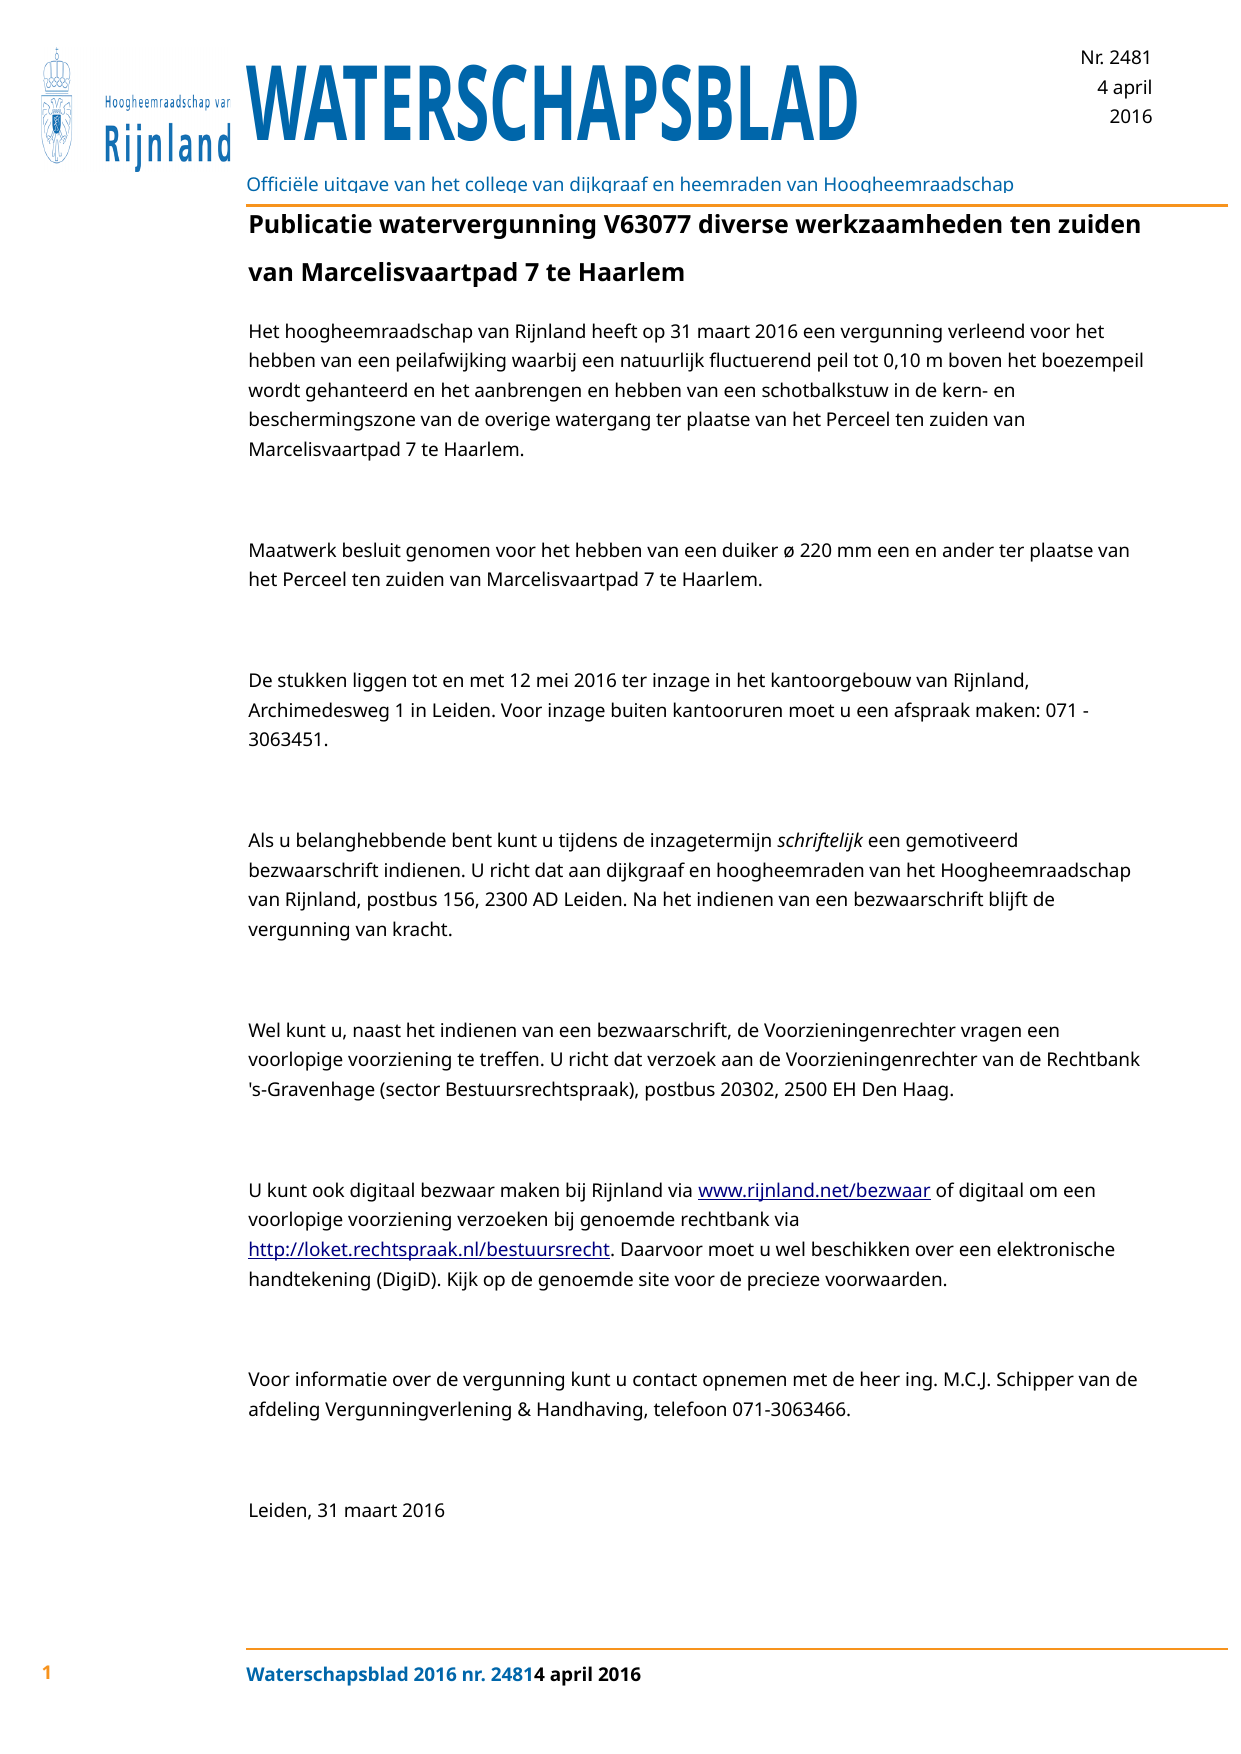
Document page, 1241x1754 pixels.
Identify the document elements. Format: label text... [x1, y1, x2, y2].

text Maatwerk besluit genomen voor het hebben van een duiker ø 220 mm een en ander ter plaatse van het Perceel ten zuiden van Marcelisvaartpad 7 te Haarlem. [248, 537, 1152, 592]
text Leiden, 31 maart 2016 [248, 1497, 1152, 1523]
picture [41, 47, 231, 172]
text U kunt ook digitaal bezwaar maken bij Rijnland via www.rijnland.net/bezwaar of digitaal om een voorlopige voorziening verzoeken bij genoemde rechtbank via http://loket.rechtspraak.nl/bestuursrecht. Daarvoor moet u wel beschikken over een elektronische handtekening (DigiD). Kijk op de genoemde site voor de precieze voorwaarden. [248, 1177, 1152, 1292]
text Voor informatie over de vergunning kunt u contact opnemen met de heer ing. M.C.J. Schipper van de afdeling Vergunningverlening & Handhaving, telefoon 071-3063466. [248, 1367, 1152, 1422]
text Publicatie watervergunning V63077 diverse werkzaamheden ten zuiden van Marcelisvaartpad 7 te Haarlem [248, 207, 1152, 288]
text Het hoogheemraadschap van Rijnland heeft op 31 maart 2016 een vergunning verleend voor het hebben van een peilafwijking waarbij een natuurlijk fluctuerend peil tot 0,10 m boven het boezempeil wordt gehanteerd en het aanbrengen en hebben van een schotbalkstuw in de kern- en beschermingszone van de overige watergang ter plaatse van het Perceel ten zuiden van Marcelisvaartpad 7 te Haarlem. [248, 318, 1152, 462]
text Als u belanghebbende bent kunt u tijdens de inzagetermijn schriftelijk een gemotiveerd bezwaarschrift indienen. U richt dat aan dijkgraaf en hoogheemraden van het Hoogheemraadschap van Rijnland, postbus 156, 2300 AD Leiden. Na het indienen van een bezwaarschrift blijft de vergunning van kracht. [248, 827, 1152, 942]
text Wel kunt u, naast het indienen van een bezwaarschrift, de Voorzieningenrechter vragen een voorlopige voorziening te treffen. U richt dat verzoek aan de Voorzieningenrechter van de Rechtbank 's-Gravenhage (sector Bestuursrechtspraak), postbus 20302, 2500 EH Den Haag. [248, 1017, 1152, 1102]
text De stukken liggen tot en met 12 mei 2016 ter inzage in het kantoorgebouw van Rijnland, Archimedesweg 1 in Leiden. Voor inzage buiten kantooruren moet u een afspraak maken: 071 - 3063451. [248, 667, 1152, 752]
